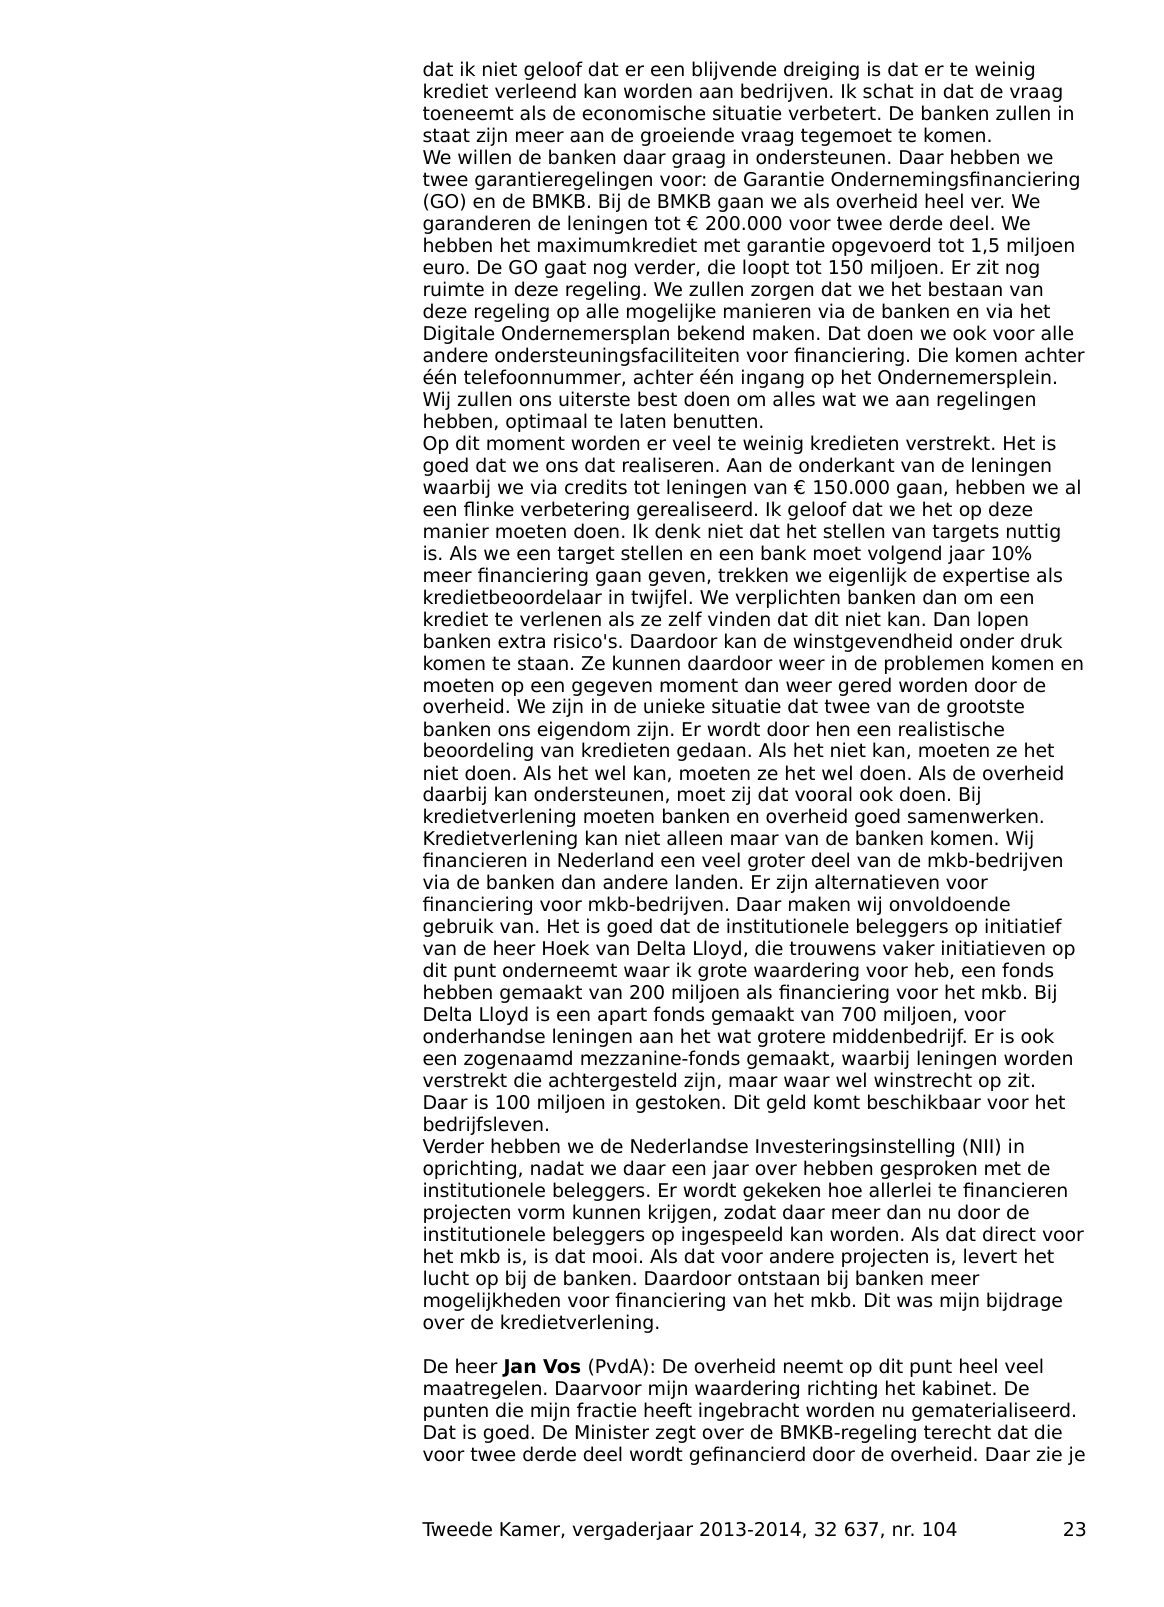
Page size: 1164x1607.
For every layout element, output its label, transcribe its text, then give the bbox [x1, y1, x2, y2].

text Kredietverlening kan niet alleen maar van de banken komen. Wij financieren in Nederland een veel groter deel van de mkb-bedrijven via de banken dan andere landen. Er zijn alternatieven voor financiering voor mkb-bedrijven. Daar maken wij onvoldoende gebruik van. Het is goed dat de institutionele beleggers op initiatief van de heer Hoek van Delta Lloyd, die trouwens vaker initiatieven op dit punt onderneemt waar ik grote waardering voor heb, een fonds hebben gemaakt van 200 miljoen als financiering voor het mkb. Bij Delta Lloyd is een apart fonds gemaakt van 700 miljoen, voor onderhandse leningen aan het wat grotere middenbedrijf. Er is ook een zogenaamd mezzanine-fonds gemaakt, waarbij leningen worden verstrekt die achtergesteld zijn, maar waar wel winstrecht op zit. Daar is 100 miljoen in gestoken. Dit geld komt beschikbaar voor het bedrijfsleven. [422, 828, 1087, 1136]
text dat ik niet geloof dat er een blijvende dreiging is dat er te weinig krediet verleend kan worden aan bedrijven. Ik schat in dat de vraag toeneemt als de economische situatie verbetert. De banken zullen in staat zijn meer aan de groeiende vraag tegemoet te komen. [422, 59, 1087, 147]
text We willen de banken daar graag in ondersteunen. Daar hebben we twee garantieregelingen voor: de Garantie Ondernemingsfinanciering (GO) en de BMKB. Bij de BMKB gaan we als overheid heel ver. We garanderen de leningen tot € 200.000 voor twee derde deel. We hebben het maximumkrediet met garantie opgevoerd tot 1,5 miljoen euro. De GO gaat nog verder, die loopt tot 150 miljoen. Er zit nog ruimte in deze regeling. We zullen zorgen dat we het bestaan van deze regeling op alle mogelijke manieren via de banken en via het Digitale Ondernemersplan bekend maken. Dat doen we ook voor alle andere ondersteuningsfaciliteiten voor financiering. Die komen achter één telefoonnummer, achter één ingang op het Ondernemersplein. Wij zullen ons uiterste best doen om alles wat we aan regelingen hebben, optimaal te laten benutten. [422, 147, 1087, 433]
text Verder hebben we de Nederlandse Investeringsinstelling (NII) in oprichting, nadat we daar een jaar over hebben gesproken met de institutionele beleggers. Er wordt gekeken hoe allerlei te financieren projecten vorm kunnen krijgen, zodat daar meer dan nu door de institutionele beleggers op ingespeeld kan worden. Als dat direct voor het mkb is, is dat mooi. Als dat voor andere projecten is, levert het lucht op bij de banken. Daardoor ontstaan bij banken meer mogelijkheden voor financiering van het mkb. Dit was mijn bijdrage over de kredietverlening. [422, 1136, 1087, 1334]
text De heer Jan Vos (PvdA): De overheid neemt op dit punt heel veel maatregelen. Daarvoor mijn waardering richting het kabinet. De punten die mijn fractie heeft ingebracht worden nu gematerialiseerd. Dat is goed. De Minister zegt over de BMKB-regeling terecht dat die voor twee derde deel wordt gefinancierd door de overheid. Daar zie je [422, 1356, 1087, 1466]
text Op dit moment worden er veel te weinig kredieten verstrekt. Het is goed dat we ons dat realiseren. Aan de onderkant van de leningen waarbij we via credits tot leningen van € 150.000 gaan, hebben we al een flinke verbetering gerealiseerd. Ik geloof dat we het op deze manier moeten doen. Ik denk niet dat het stellen van targets nuttig is. Als we een target stellen en een bank moet volgend jaar 10% meer financiering gaan geven, trekken we eigenlijk de expertise als kredietbeoordelaar in twijfel. We verplichten banken dan om een krediet te verlenen als ze zelf vinden dat dit niet kan. Dan lopen banken extra risico's. Daardoor kan de winstgevendheid onder druk komen te staan. Ze kunnen daardoor weer in de problemen komen en moeten op een gegeven moment dan weer gered worden door de overheid. We zijn in de unieke situatie dat twee van de grootste banken ons eigendom zijn. Er wordt door hen een realistische beoordeling van kredieten gedaan. Als het niet kan, moeten ze het niet doen. Als het wel kan, moeten ze het wel doen. Als de overheid daarbij kan ondersteunen, moet zij dat vooral ook doen. Bij kredietverlening moeten banken en overheid goed samenwerken. [422, 433, 1087, 828]
